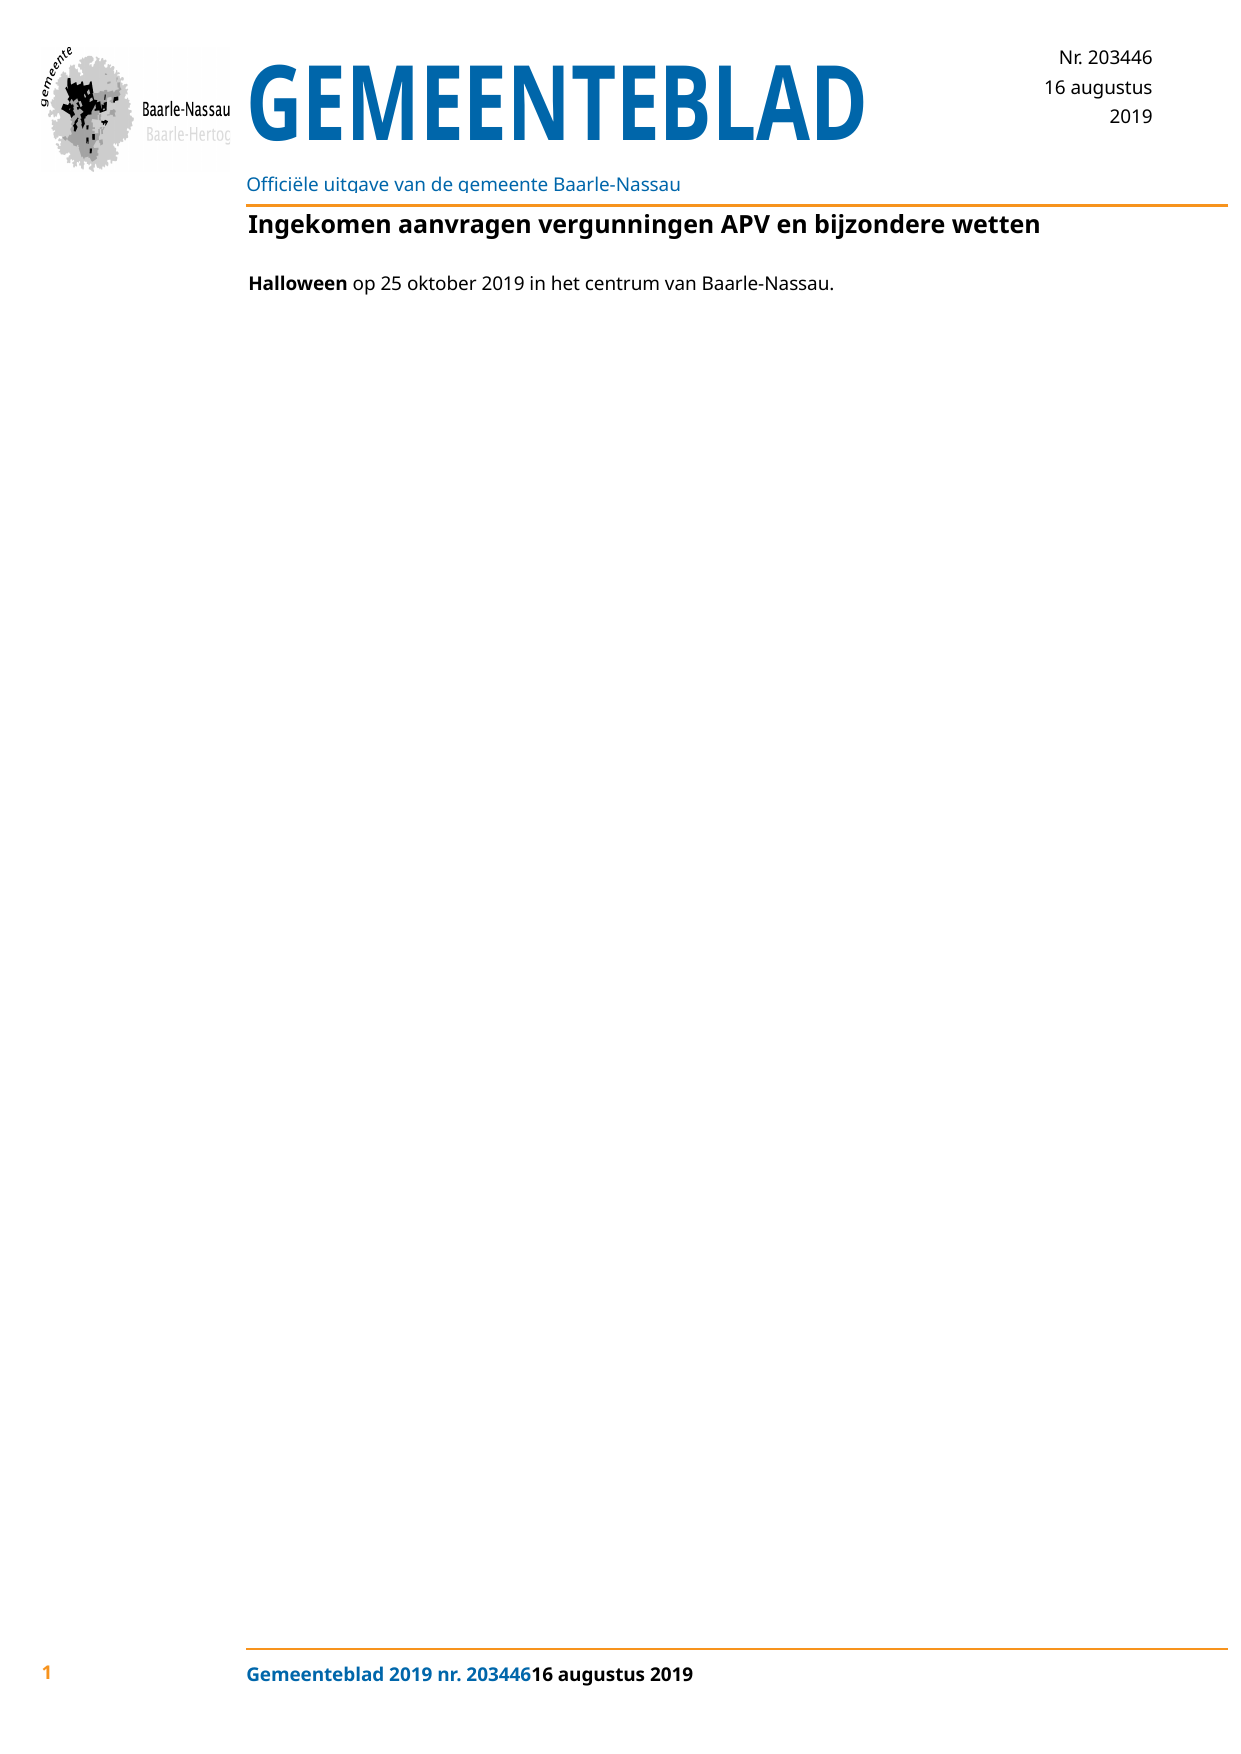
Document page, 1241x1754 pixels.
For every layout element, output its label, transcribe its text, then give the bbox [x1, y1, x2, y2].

text Halloween op 25 oktober 2019 in het centrum van Baarle-Nassau. [248, 270, 1152, 296]
picture [41, 47, 231, 172]
text Ingekomen aanvragen vergunningen APV en bijzondere wetten [248, 207, 1152, 241]
